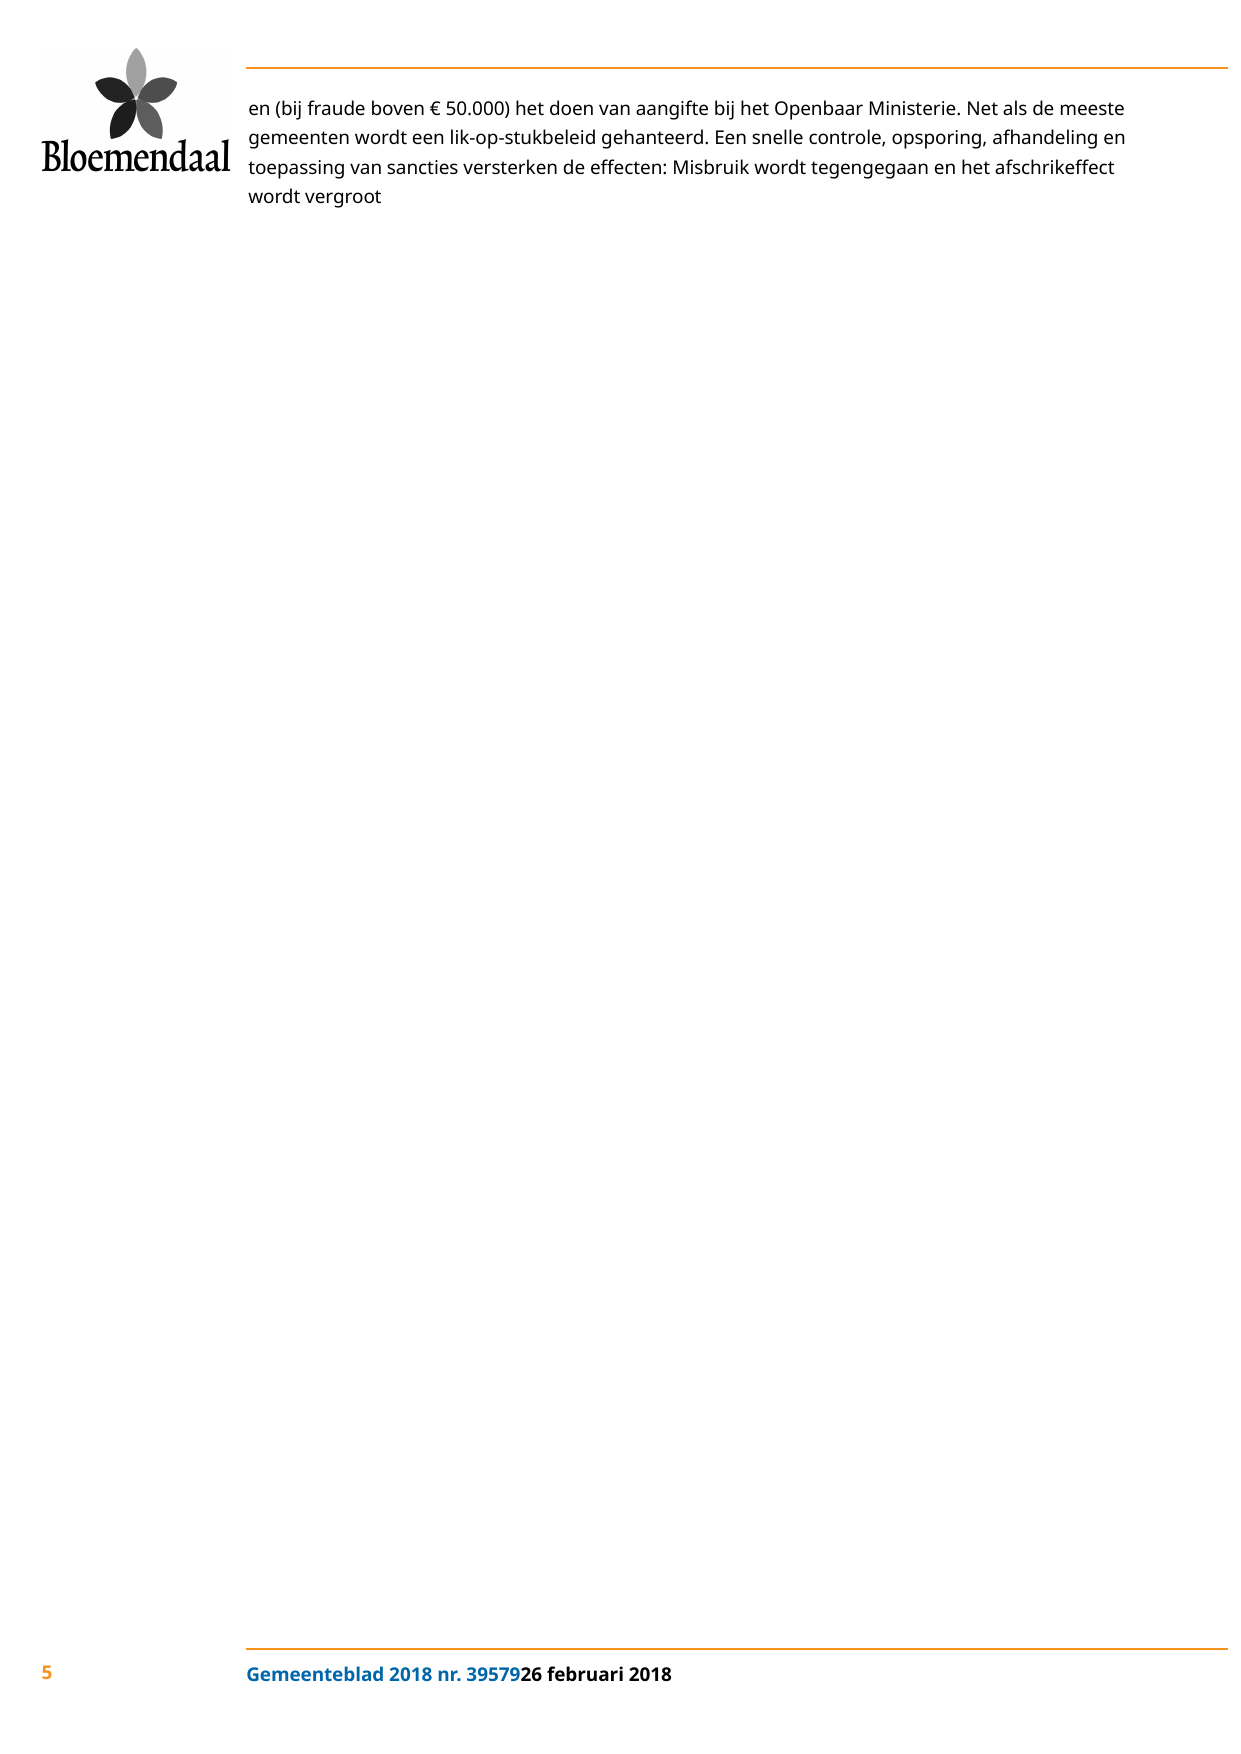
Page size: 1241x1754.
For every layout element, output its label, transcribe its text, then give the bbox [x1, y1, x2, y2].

picture [41, 47, 231, 172]
text en (bij fraude boven € 50.000) het doen van aangifte bij het Openbaar Ministerie. Net als de meeste gemeenten wordt een lik-op-stukbeleid gehanteerd. Een snelle controle, opsporing, afhandeling en toepassing van sancties versterken de effecten: Misbruik wordt tegengegaan en het afschrikeffect wordt vergroot [248, 95, 1152, 209]
